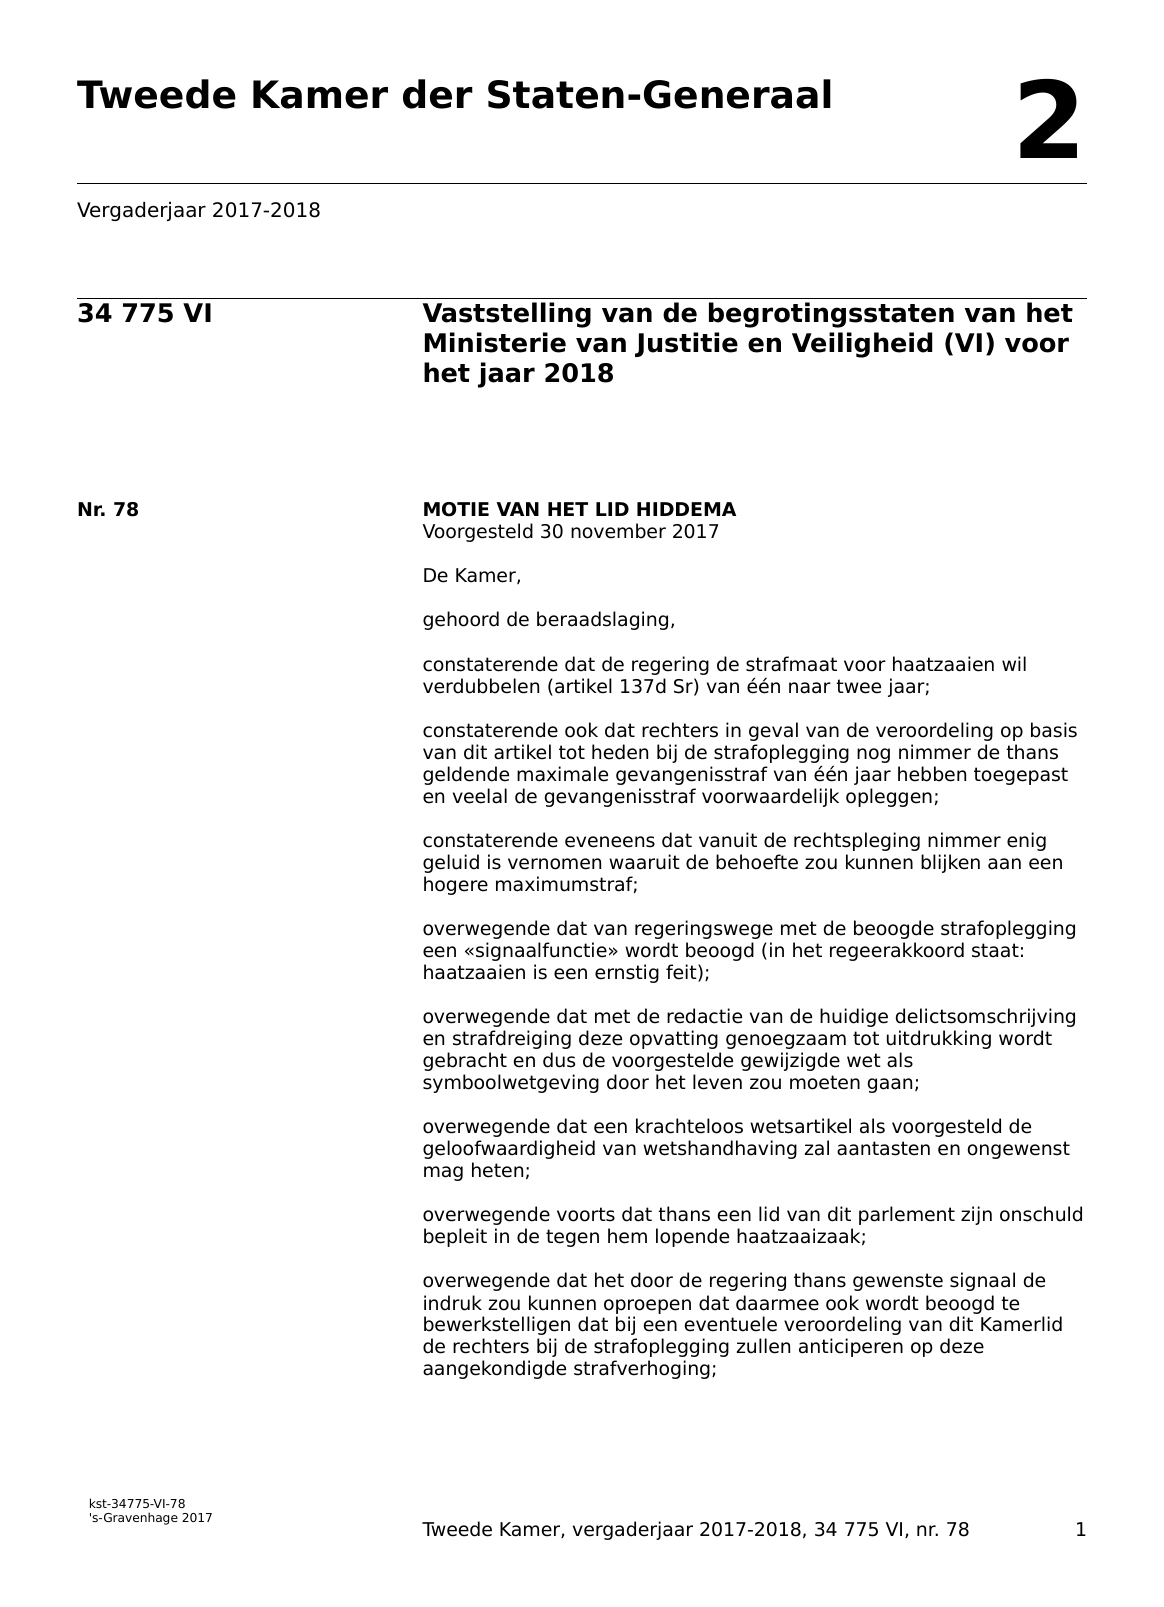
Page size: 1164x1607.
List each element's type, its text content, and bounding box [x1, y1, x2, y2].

text gehoord de beraadslaging, [422, 609, 1087, 631]
text 's-Gravenhage 2017 [88, 1511, 323, 1525]
text constaterende ook dat rechters in geval van de veroordeling op basis van dit artikel tot heden bij de strafoplegging nog nimmer de thans geldende maximale gevangenisstraf van één jaar hebben toegepast en veelal de gevangenisstraf voorwaardelijk opleggen; [422, 720, 1087, 808]
text overwegende dat met de redactie van de huidige delictsomschrijving en strafdreiging deze opvatting genoegzaam tot uitdrukking wordt gebracht en dus de voorgestelde gewijzigde wet als symboolwetgeving door het leven zou moeten gaan; [422, 1006, 1087, 1094]
table_header Tweede Kamer der Staten-Generaal [77, 59, 886, 183]
text Voorgesteld 30 november 2017 [422, 521, 1087, 543]
text kst-34775-VI-78 [88, 1497, 323, 1511]
table_header 2 [886, 59, 1087, 183]
subtitle 34 775 VI Vaststelling van de begrotingsstaten van het Ministerie van Justitie en Veiligheid (VI) voor het jaar 2018 [77, 299, 1087, 388]
subtitle Nr. 78 MOTIE VAN HET LID HIDDEMA [77, 499, 1087, 521]
text constaterende dat de regering de strafmaat voor haatzaaien wil verdubbelen (artikel 137d Sr) van één naar twee jaar; [422, 653, 1087, 697]
text De Kamer, [422, 565, 1087, 587]
text overwegende dat het door de regering thans gewenste signaal de indruk zou kunnen oproepen dat daarmee ook wordt beoogd te bewerkstelligen dat bij een eventuele veroordeling van dit Kamerlid de rechters bij de strafoplegging zullen anticiperen op deze aangekondigde strafverhoging; [422, 1270, 1087, 1380]
text overwegende dat van regeringswege met de beoogde strafoplegging een «signaalfunctie» wordt beoogd (in het regeerakkoord staat: haatzaaien is een ernstig feit); [422, 918, 1087, 984]
text overwegende voorts dat thans een lid van dit parlement zijn onschuld bepleit in de tegen hem lopende haatzaaizaak; [422, 1204, 1087, 1248]
text overwegende dat een krachteloos wetsartikel als voorgesteld de geloofwaardigheid van wetshandhaving zal aantasten en ongewenst mag heten; [422, 1116, 1087, 1182]
text constaterende eveneens dat vanuit de rechtspleging nimmer enig geluid is vernomen waaruit de behoefte zou kunnen blijken aan een hogere maximumstraf; [422, 830, 1087, 896]
table_cell Vergaderjaar 2017-2018 [77, 184, 1087, 298]
